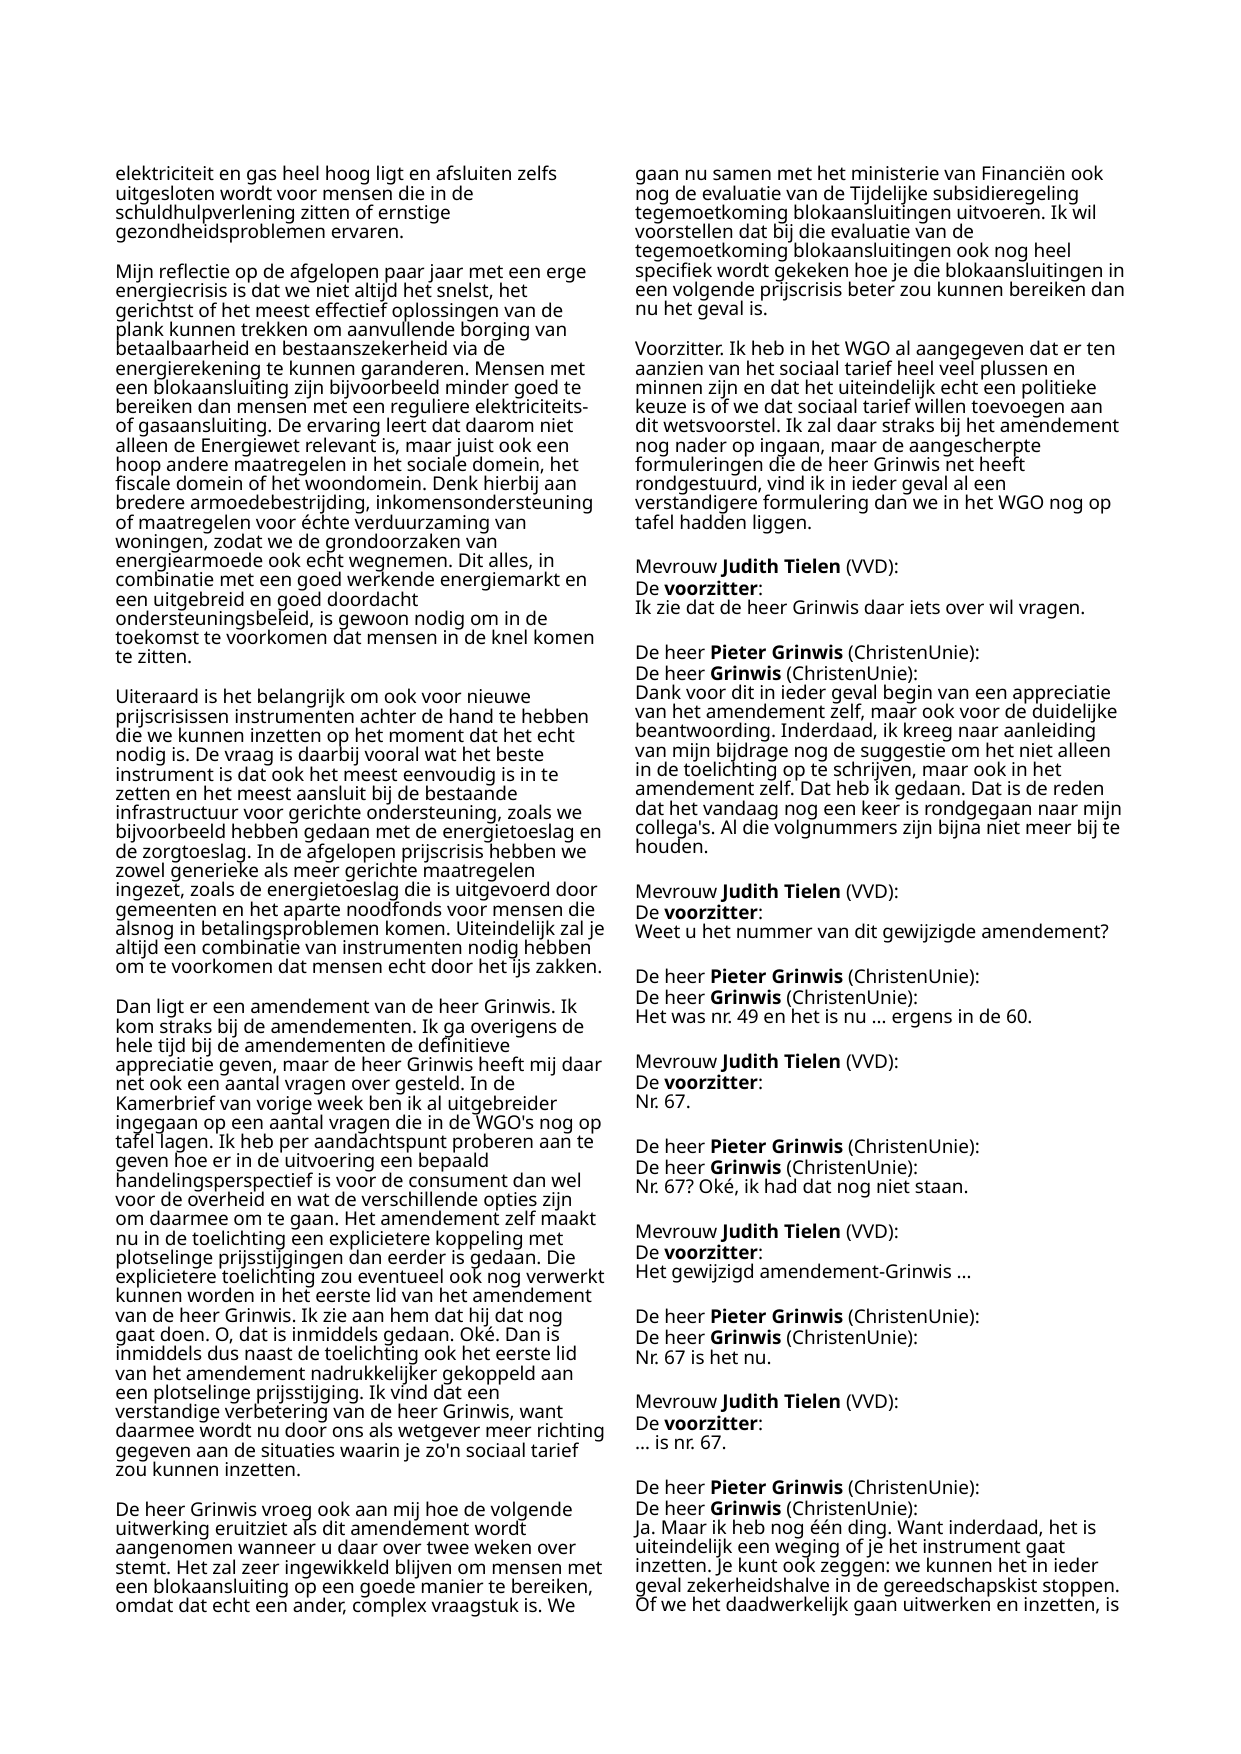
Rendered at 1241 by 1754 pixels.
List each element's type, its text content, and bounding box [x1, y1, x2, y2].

text gaan nu samen met het ministerie van Financiën ook nog de evaluatie van de Tijdelijke subsidieregeling tegemoetkoming blokaansluitingen uitvoeren. Ik wil voorstellen dat bij die evaluatie van de tegemoetkoming blokaansluitingen ook nog heel specifiek wordt gekeken hoe je die blokaansluitingen in een volgende prijscrisis beter zou kunnen bereiken dan nu het geval is. [635, 165, 1125, 319]
text De heer Pieter Grinwis (ChristenUnie): [635, 1304, 1125, 1329]
text De heer Grinwis (ChristenUnie): [635, 1499, 1125, 1519]
text Nr. 67? Oké, ik had dat nog niet staan. [635, 1178, 1125, 1198]
text De heer Grinwis (ChristenUnie): [635, 664, 1125, 684]
text De heer Grinwis (ChristenUnie): [635, 989, 1125, 1008]
text Nr. 67. [635, 1093, 1125, 1113]
text Mevrouw Judith Tielen (VVD): [635, 1048, 1125, 1074]
text De heer Pieter Grinwis (ChristenUnie): [635, 1474, 1125, 1499]
text Dank voor dit in ieder geval begin van een appreciatie van het amendement zelf, maar ook voor de duidelijke beantwoording. Inderdaad, ik kreeg naar aanleiding van mijn bijdrage nog de suggestie om het niet alleen in de toelichting op te schrijven, maar ook in het amendement zelf. Dat heb ik gedaan. Dat is de reden dat het vandaag nog een keer is rondgegaan naar mijn collega's. Al die volgnummers zijn bijna niet meer bij te houden. [635, 684, 1125, 857]
text De voorzitter: [635, 1244, 1125, 1263]
text Weet u het nummer van dit gewijzigde amendement? [635, 923, 1125, 942]
text De heer Grinwis vroeg ook aan mij hoe de volgende uitwerking eruitziet als dit amendement wordt aangenomen wanneer u daar over twee weken over stemt. Het zal zeer ingewikkeld blijven om mensen met een blokaansluiting op een goede manier te bereiken, omdat dat echt een ander, complex vraagstuk is. We [115, 1501, 605, 1616]
text Ik zie dat de heer Grinwis daar iets over wil vragen. [635, 599, 1125, 618]
text De heer Pieter Grinwis (ChristenUnie): [635, 639, 1125, 664]
text Mevrouw Judith Tielen (VVD): [635, 1218, 1125, 1244]
text Ja. Maar ik heb nog één ding. Want inderdaad, het is uiteindelijk een weging of je het instrument gaat inzetten. Je kunt ook zeggen: we kunnen het in ieder geval zekerheidshalve in de gereedschapskist stoppen. Of we het daadwerkelijk gaan uitwerken en inzetten, is [635, 1519, 1125, 1615]
text De heer Grinwis (ChristenUnie): [635, 1329, 1125, 1349]
text Mijn reflectie op de afgelopen paar jaar met een erge energiecrisis is dat we niet altijd het snelst, het gerichtst of het meest effectief oplossingen van de plank kunnen trekken om aanvullende borging van betaalbaarheid en bestaanszekerheid via de energierekening te kunnen garanderen. Mensen met een blokaansluiting zijn bijvoorbeeld minder goed te bereiken dan mensen met een reguliere elektriciteits- of gasaansluiting. De ervaring leert dat daarom niet alleen de Energiewet relevant is, maar juist ook een hoop andere maatregelen in het sociale domein, het fiscale domein of het woondomein. Denk hierbij aan bredere armoedebestrijding, inkomensondersteuning of maatregelen voor échte verduurzaming van woningen, zodat we de grondoorzaken van energiearmoede ook echt wegnemen. Dit alles, in combinatie met een goed werkende energiemarkt en een uitgebreid en goed doordacht ondersteuningsbeleid, is gewoon nodig om in de toekomst te voorkomen dat mensen in de knel komen te zitten. [115, 263, 605, 668]
text De heer Grinwis (ChristenUnie): [635, 1159, 1125, 1178]
text Mevrouw Judith Tielen (VVD): [635, 878, 1125, 904]
text Dan ligt er een amendement van de heer Grinwis. Ik kom straks bij de amendementen. Ik ga overigens de hele tijd bij de amendementen de definitieve appreciatie geven, maar de heer Grinwis heeft mij daar net ook een aantal vragen over gesteld. In de Kamerbrief van vorige week ben ik al uitgebreider ingegaan op een aantal vragen die in de WGO's nog op tafel lagen. Ik heb per aandachtspunt proberen aan te geven hoe er in de uitvoering een bepaald handelingsperspectief is voor de consument dan wel voor de overheid en wat de verschillende opties zijn om daarmee om te gaan. Het amendement zelf maakt nu in de toelichting een explicietere koppeling met plotselinge prijsstijgingen dan eerder is gedaan. Die explicietere toelichting zou eventueel ook nog verwerkt kunnen worden in het eerste lid van het amendement van de heer Grinwis. Ik zie aan hem dat hij dat nog gaat doen. O, dat is inmiddels gedaan. Oké. Dan is inmiddels dus naast de toelichting ook het eerste lid van het amendement nadrukkelijker gekoppeld aan een plotselinge prijsstijging. Ik vind dat een verstandige verbetering van de heer Grinwis, want daarmee wordt nu door ons als wetgever meer richting gegeven aan de situaties waarin je zo'n sociaal tarief zou kunnen inzetten. [115, 998, 605, 1480]
text Het was nr. 49 en het is nu … ergens in de 60. [635, 1008, 1125, 1027]
text De voorzitter: [635, 1074, 1125, 1093]
text De heer Pieter Grinwis (ChristenUnie): [635, 1133, 1125, 1159]
text Mevrouw Judith Tielen (VVD): [635, 554, 1125, 579]
text De voorzitter: [635, 904, 1125, 923]
text elektriciteit en gas heel hoog ligt en afsluiten zelfs uitgesloten wordt voor mensen die in de schuldhulpverlening zitten of ernstige gezondheidsproblemen ervaren. [115, 165, 605, 242]
text Nr. 67 is het nu. [635, 1349, 1125, 1368]
text Uiteraard is het belangrijk om ook voor nieuwe prijscrisissen instrumenten achter de hand te hebben die we kunnen inzetten op het moment dat het echt nodig is. De vraag is daarbij vooral wat het beste instrument is dat ook het meest eenvoudig is in te zetten en het meest aansluit bij de bestaande infrastructuur voor gerichte ondersteuning, zoals we bijvoorbeeld hebben gedaan met de energietoeslag en de zorgtoeslag. In de afgelopen prijscrisis hebben we zowel generieke als meer gerichte maatregelen ingezet, zoals de energietoeslag die is uitgevoerd door gemeenten en het aparte noodfonds voor mensen die alsnog in betalingsproblemen komen. Uiteindelijk zal je altijd een combinatie van instrumenten nodig hebben om te voorkomen dat mensen echt door het ijs zakken. [115, 688, 605, 978]
text De heer Pieter Grinwis (ChristenUnie): [635, 963, 1125, 989]
text De voorzitter: [635, 1414, 1125, 1434]
text … is nr. 67. [635, 1434, 1125, 1453]
text Het gewijzigd amendement-Grinwis … [635, 1263, 1125, 1283]
text De voorzitter: [635, 579, 1125, 599]
text Mevrouw Judith Tielen (VVD): [635, 1389, 1125, 1414]
text Voorzitter. Ik heb in het WGO al aangegeven dat er ten aanzien van het sociaal tarief heel veel plussen en minnen zijn en dat het uiteindelijk echt een politieke keuze is of we dat sociaal tarief willen toevoegen aan dit wetsvoorstel. Ik zal daar straks bij het amendement nog nader op ingaan, maar de aangescherpte formuleringen die de heer Grinwis net heeft rondgestuurd, vind ik in ieder geval al een verstandigere formulering dan we in het WGO nog op tafel hadden liggen. [635, 340, 1125, 533]
